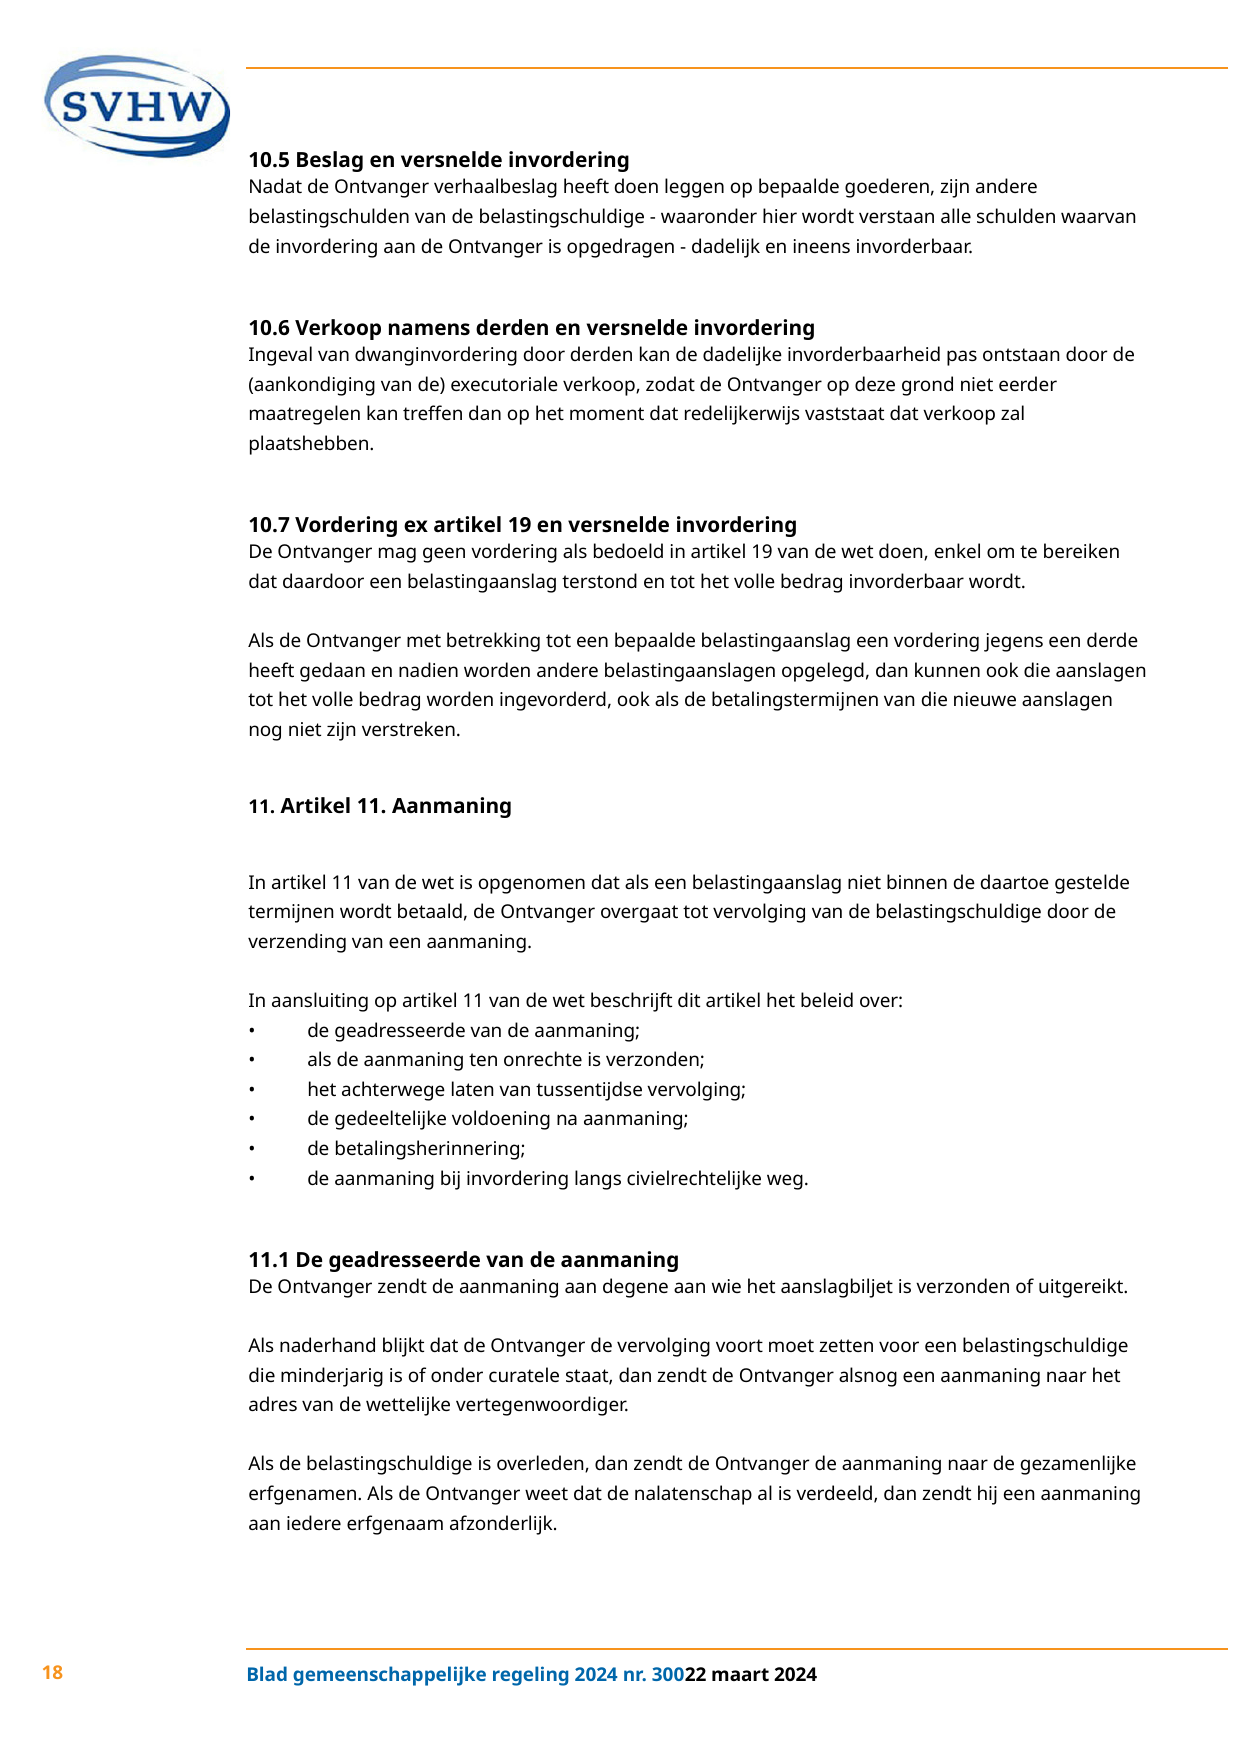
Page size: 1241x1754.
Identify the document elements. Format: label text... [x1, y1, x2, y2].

list als de aanmaning ten onrechte is verzonden; [248, 1046, 1152, 1072]
text 11.1 De geadresseerde van de aanmaning [248, 1245, 1152, 1273]
text Als naderhand blijkt dat de Ontvanger de vervolging voort moet zetten voor een belastingschuldige die minderjarig is of onder curatele staat, dan zendt de Ontvanger alsnog een aanmaning naar het adres van de wettelijke vertegenwoordiger. [248, 1332, 1152, 1417]
text Als de belastingschuldige is overleden, dan zendt de Ontvanger de aanmaning naar de gezamenlijke erfgenamen. Als de Ontvanger weet dat de nalatenschap al is verdeeld, dan zendt hij een aanmaning aan iedere erfgenaam afzonderlijk. [248, 1451, 1152, 1536]
text Ingeval van dwanginvordering door derden kan de dadelijke invorderbaarheid pas ontstaan door de (aankondiging van de) executoriale verkoop, zodat de Ontvanger op deze grond niet eerder maatregelen kan treffen dan op het moment dat redelijkerwijs vaststaat dat verkoop zal plaatshebben. [248, 341, 1152, 456]
text In aansluiting op artikel 11 van de wet beschrijft dit artikel het beleid over: [248, 987, 1152, 1013]
text 10.5 Beslag en versnelde invordering [248, 145, 1152, 174]
text 10.6 Verkoop namens derden en versnelde invordering [248, 313, 1152, 341]
text 11. Artikel 11. Aanmaning [248, 791, 1152, 819]
list de gedeeltelijke voldoening na aanmaning; [248, 1106, 1152, 1131]
text De Ontvanger mag geen vordering als bedoeld in artikel 19 van de wet doen, enkel om te bereiken dat daardoor een belastingaanslag terstond en tot het volle bedrag invorderbaar wordt. [248, 538, 1152, 594]
picture [41, 47, 231, 172]
list de betalingsherinnering; [248, 1135, 1152, 1161]
text Nadat de Ontvanger verhaalbeslag heeft doen leggen op bepaalde goederen, zijn andere belastingschulden van de belastingschuldige - waaronder hier wordt verstaan alle schulden waarvan de invordering aan de Ontvanger is opgedragen - dadelijk en ineens invorderbaar. [248, 174, 1152, 258]
text 10.7 Vordering ex artikel 19 en versnelde invordering [248, 510, 1152, 538]
text De Ontvanger zendt de aanmaning aan degene aan wie het aanslagbiljet is verzonden of uitgereikt. [248, 1273, 1152, 1299]
list de geadresseerde van de aanmaning; [248, 1017, 1152, 1042]
list de aanmaning bij invordering langs civielrechtelijke weg. [248, 1165, 1152, 1190]
text In artikel 11 van de wet is opgenomen dat als een belastingaanslag niet binnen de daartoe gestelde termijnen wordt betaald, de Ontvanger overgaat tot vervolging van de belastingschuldige door de verzending van een aanmaning. [248, 869, 1152, 954]
text Als de Ontvanger met betrekking tot een bepaalde belastingaanslag een vordering jegens een derde heeft gedaan en nadien worden andere belastingaanslagen opgelegd, dan kunnen ook die aanslagen tot het volle bedrag worden ingevorderd, ook als de betalingstermijnen van die nieuwe aanslagen nog niet zijn verstreken. [248, 627, 1152, 742]
list het achterwege laten van tussentijdse vervolging; [248, 1076, 1152, 1102]
